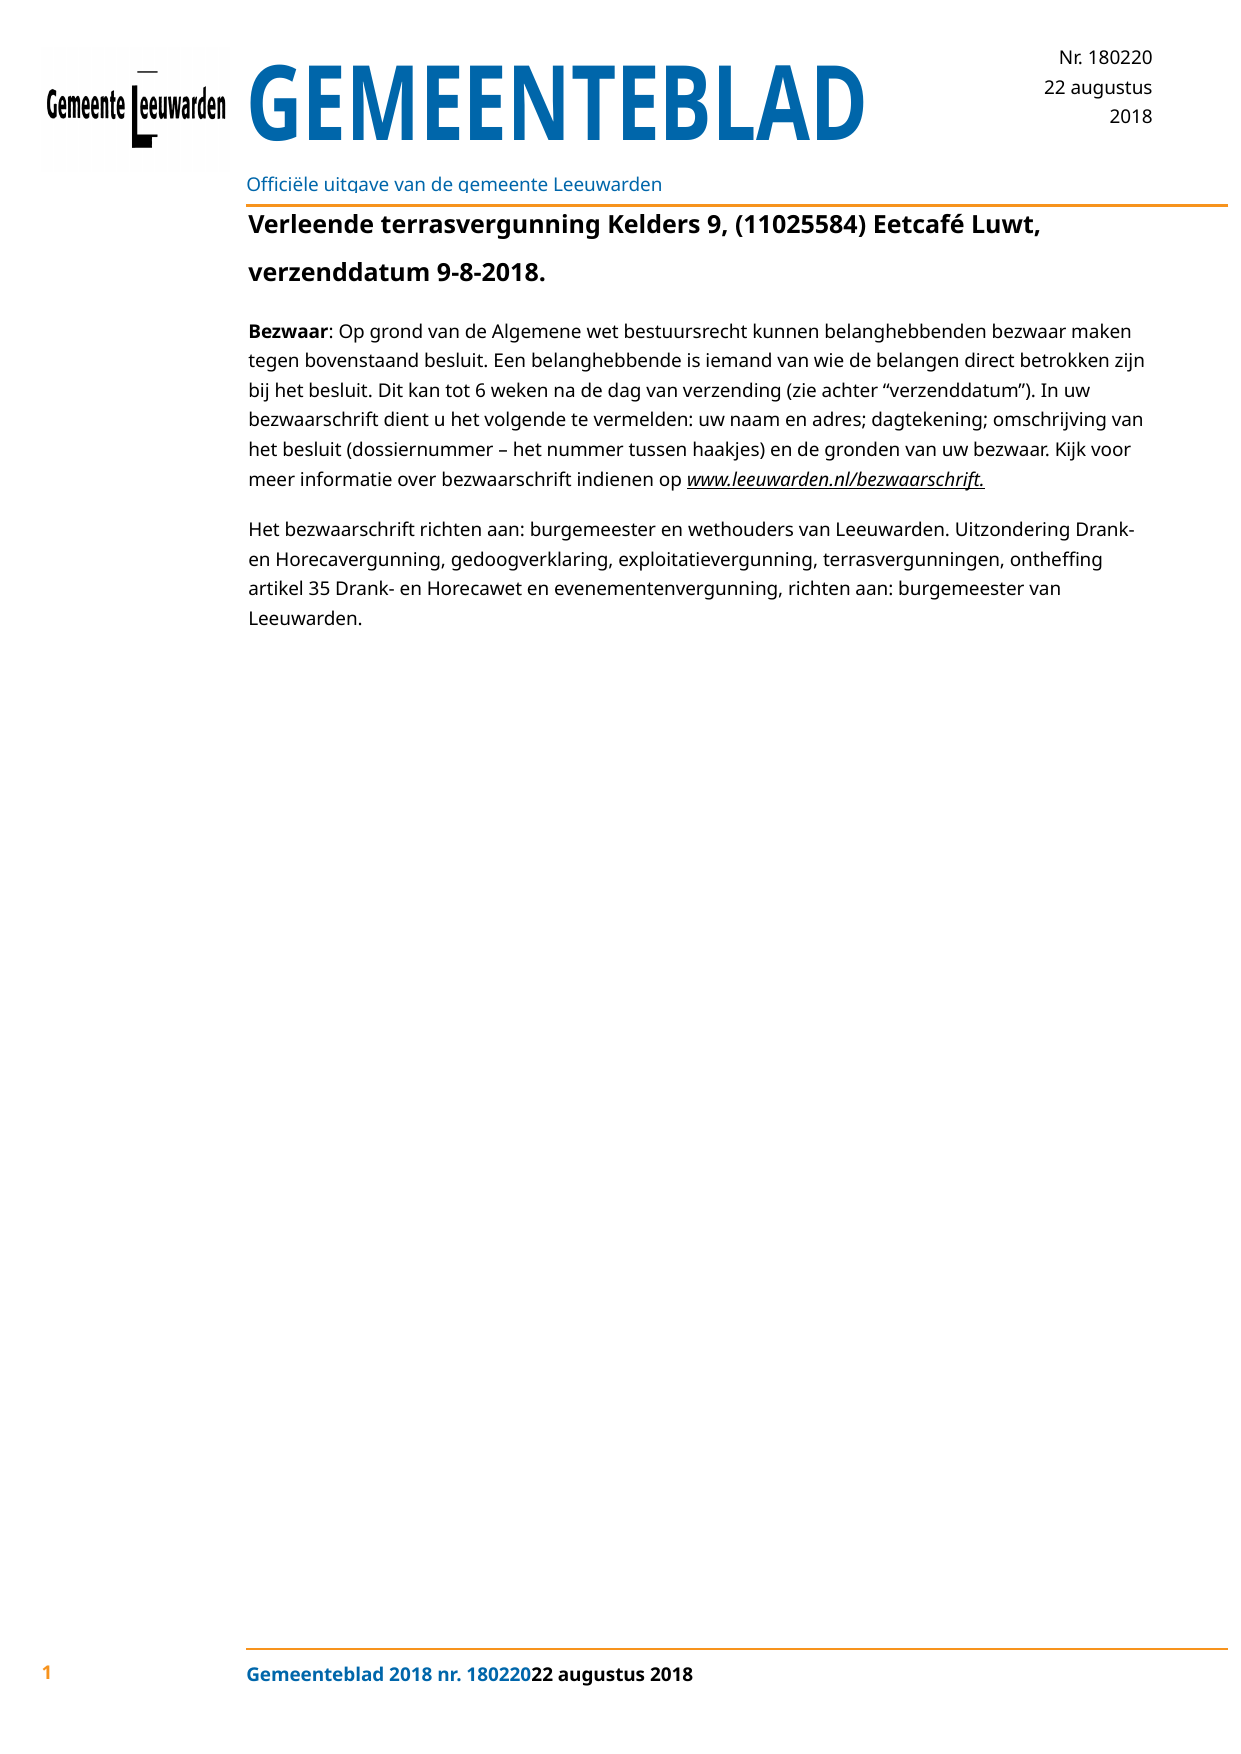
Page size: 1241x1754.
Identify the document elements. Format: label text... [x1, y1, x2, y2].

text Verleende terrasvergunning Kelders 9, (11025584) Eetcafé Luwt, verzenddatum 9-8-2018. [248, 207, 1152, 288]
text Het bezwaarschrift richten aan: burgemeester en wethouders van Leeuwarden. Uitzondering Drank- en Horecavergunning, gedoogverklaring, exploitatievergunning, terrasvergunningen, ontheffing artikel 35 Drank- en Horecawet en evenementenvergunning, richten aan: burgemeester van Leeuwarden. [248, 516, 1152, 631]
picture [41, 47, 231, 172]
text Bezwaar: Op grond van de Algemene wet bestuursrecht kunnen belanghebbenden bezwaar maken tegen bovenstaand besluit. Een belanghebbende is iemand van wie de belangen direct betrokken zijn bij het besluit. Dit kan tot 6 weken na de dag van verzending (zie achter “verzenddatum”). In uw bezwaarschrift dient u het volgende te vermelden: uw naam en adres; dagtekening; omschrijving van het besluit (dossiernummer – het nummer tussen haakjes) en de gronden van uw bezwaar. Kijk voor meer informatie over bezwaarschrift indienen op www.leeuwarden.nl/bezwaarschrift. [248, 318, 1152, 492]
